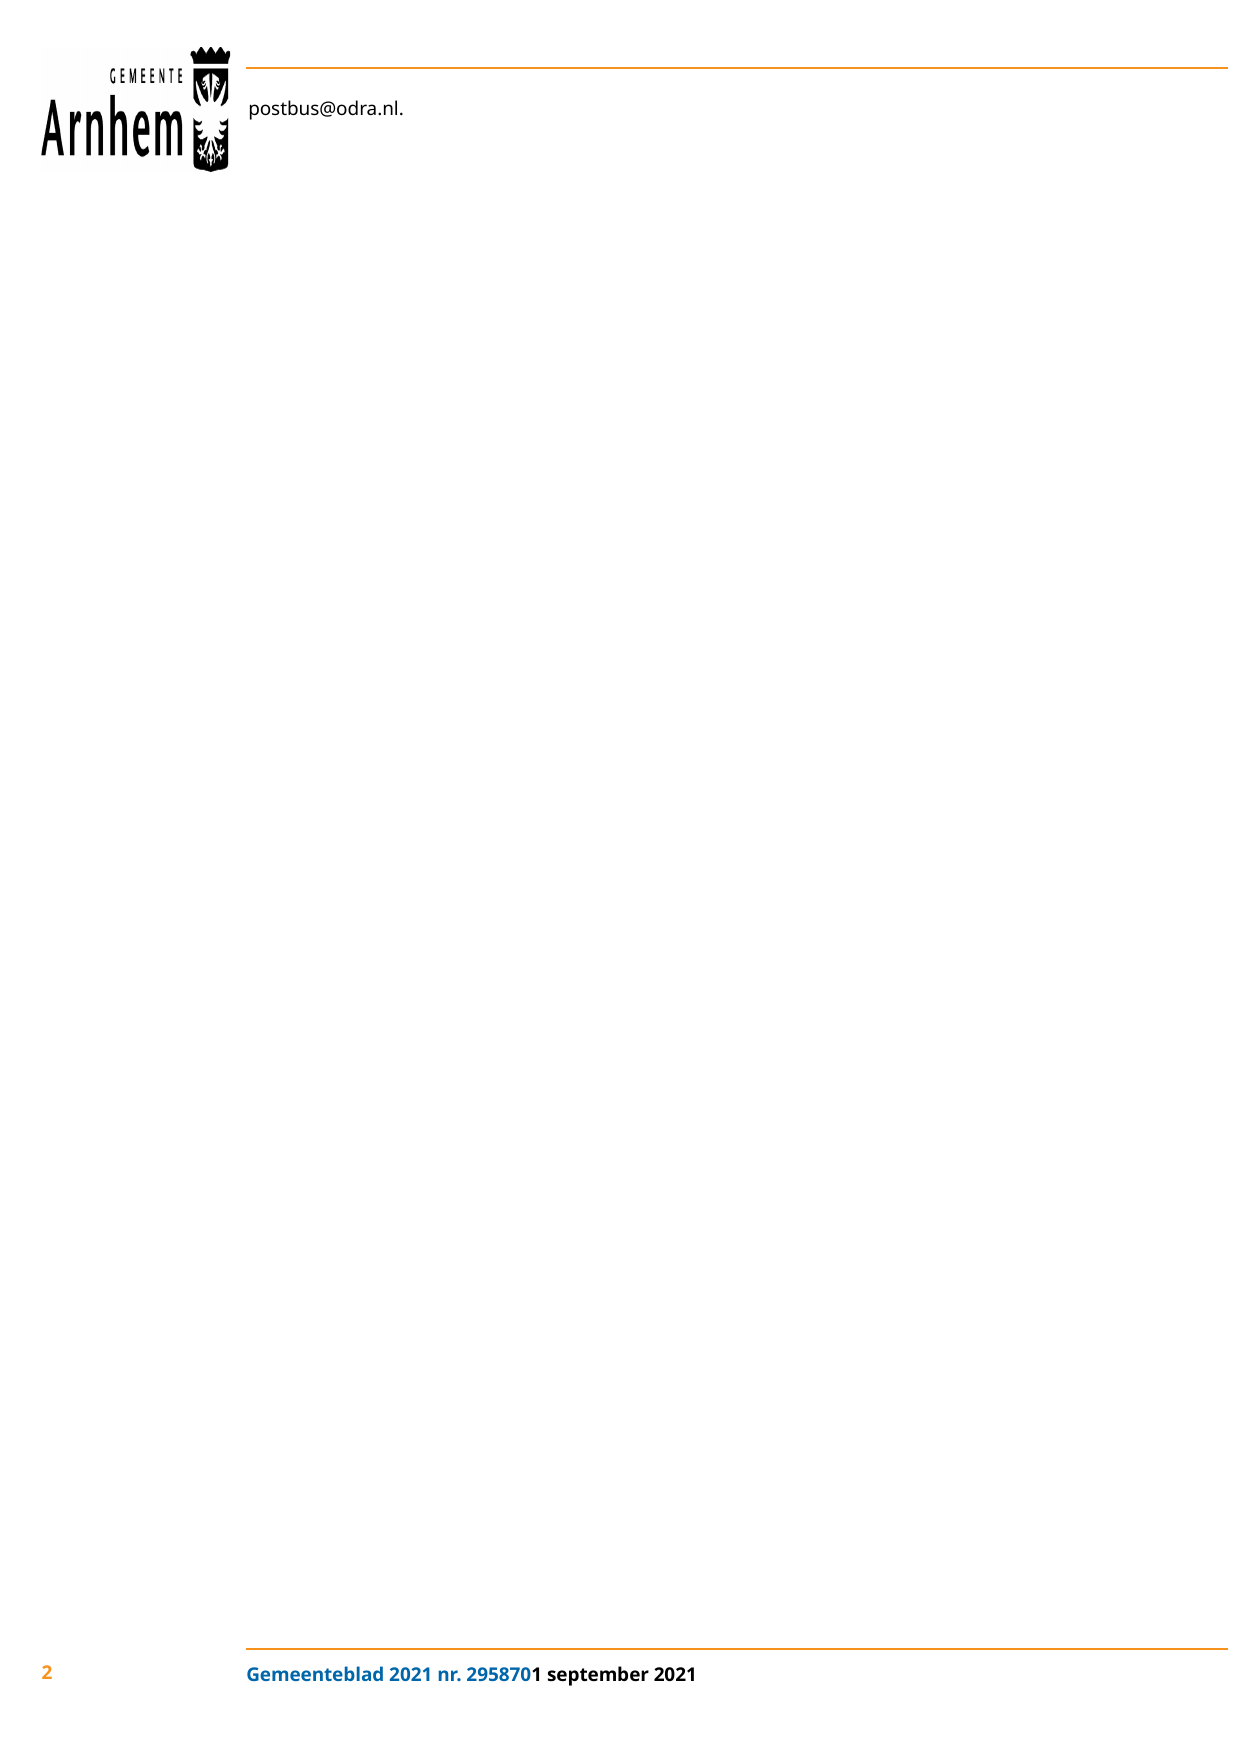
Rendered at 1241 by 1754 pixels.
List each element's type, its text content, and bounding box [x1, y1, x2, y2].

text postbus@odra.nl. [248, 95, 1152, 121]
picture [41, 47, 231, 172]
